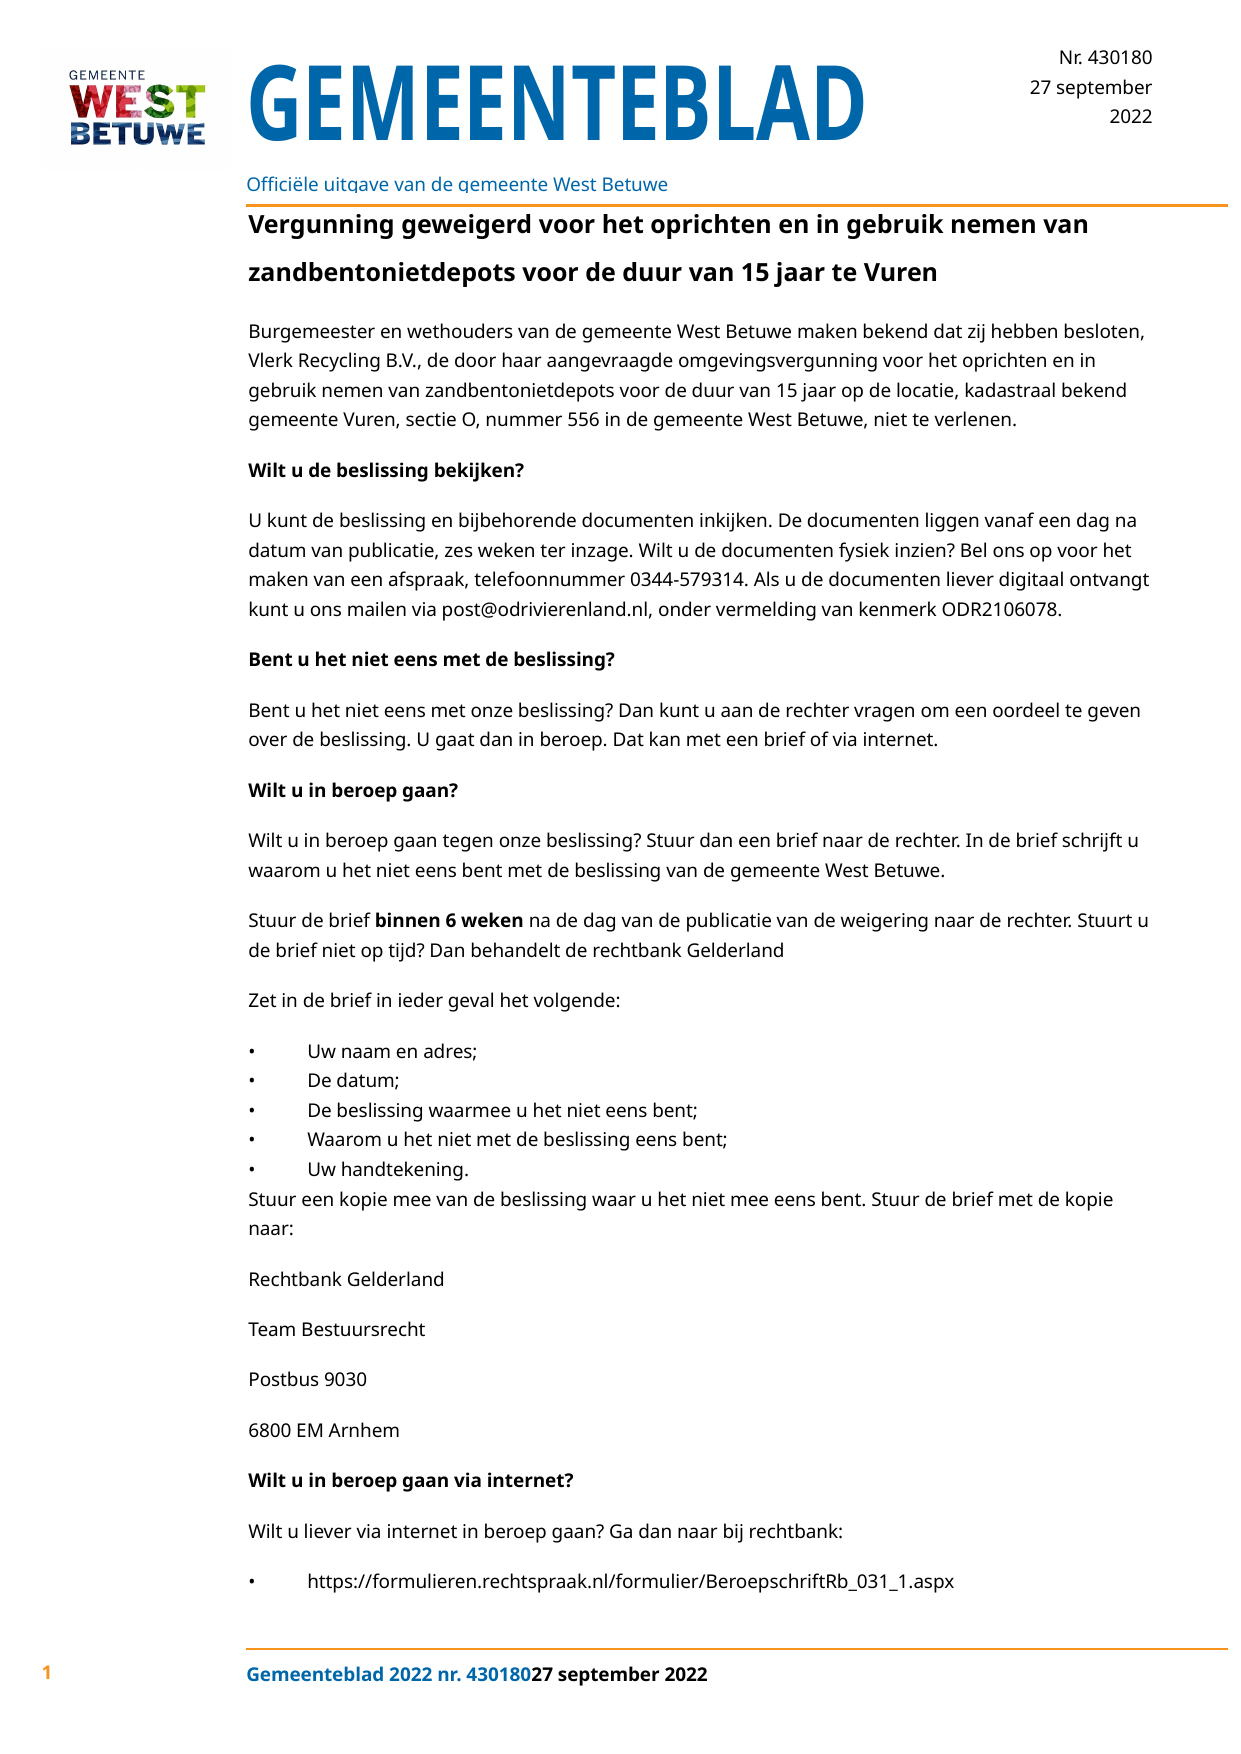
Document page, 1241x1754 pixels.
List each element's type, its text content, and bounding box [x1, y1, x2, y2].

list De datum; [248, 1067, 1152, 1093]
text U kunt de beslissing en bijbehorende documenten inkijken. De documenten liggen vanaf een dag na datum van publicatie, zes weken ter inzage. Wilt u de documenten fysiek inzien? Bel ons op voor het maken van een afspraak, telefoonnummer 0344-579314. Als u de documenten liever digitaal ontvangt kunt u ons mailen via post@odrivierenland.nl, onder vermelding van kenmerk ODR2106078. [248, 507, 1152, 622]
text Bent u het niet eens met onze beslissing? Dan kunt u aan de rechter vragen om een oordeel te geven over de beslissing. U gaat dan in beroep. Dat kan met een brief of via internet. [248, 697, 1152, 752]
text Wilt u liever via internet in beroep gaan? Ga dan naar bij rechtbank: [248, 1518, 1152, 1544]
list Waarom u het niet met de beslissing eens bent; [248, 1127, 1152, 1152]
text Stuur de brief binnen 6 weken na de dag van de publicatie van de weigering naar de rechter. Stuurt u de brief niet op tijd? Dan behandelt de rechtbank Gelderland [248, 907, 1152, 963]
text Stuur een kopie mee van de beslissing waar u het niet mee eens bent. Stuur de brief met de kopie naar: [248, 1186, 1152, 1241]
text 6800 EM Arnhem [248, 1417, 1152, 1443]
text Postbus 9030 [248, 1367, 1152, 1392]
text Team Bestuursrecht [248, 1316, 1152, 1342]
text Wilt u de beslissing bekijken? [248, 457, 1152, 483]
list Uw naam en adres; [248, 1038, 1152, 1064]
text Zet in de brief in ieder geval het volgende: [248, 987, 1152, 1013]
list De beslissing waarmee u het niet eens bent; [248, 1097, 1152, 1123]
list Uw handtekening. [248, 1156, 1152, 1182]
text Wilt u in beroep gaan? [248, 777, 1152, 803]
text Wilt u in beroep gaan via internet? [248, 1467, 1152, 1493]
text Vergunning geweigerd voor het oprichten en in gebruik nemen van zandbentonietdepots voor de duur van 15 jaar te Vuren [248, 207, 1152, 288]
text Wilt u in beroep gaan tegen onze beslissing? Stuur dan een brief naar de rechter. In de brief schrijft u waarom u het niet eens bent met de beslissing van de gemeente West Betuwe. [248, 827, 1152, 883]
list https://formulieren.rechtspraak.nl/formulier/BeroepschriftRb_031_1.aspx [248, 1568, 1152, 1594]
text Bent u het niet eens met de beslissing? [248, 647, 1152, 672]
picture [41, 47, 231, 172]
text Rechtbank Gelderland [248, 1266, 1152, 1292]
text Burgemeester en wethouders van de gemeente West Betuwe maken bekend dat zij hebben besloten, Vlerk Recycling B.V., de door haar aangevraagde omgevingsvergunning voor het oprichten en in gebruik nemen van zandbentonietdepots voor de duur van 15 jaar op de locatie, kadastraal bekend gemeente Vuren, sectie O, nummer 556 in de gemeente West Betuwe, niet te verlenen. [248, 318, 1152, 432]
